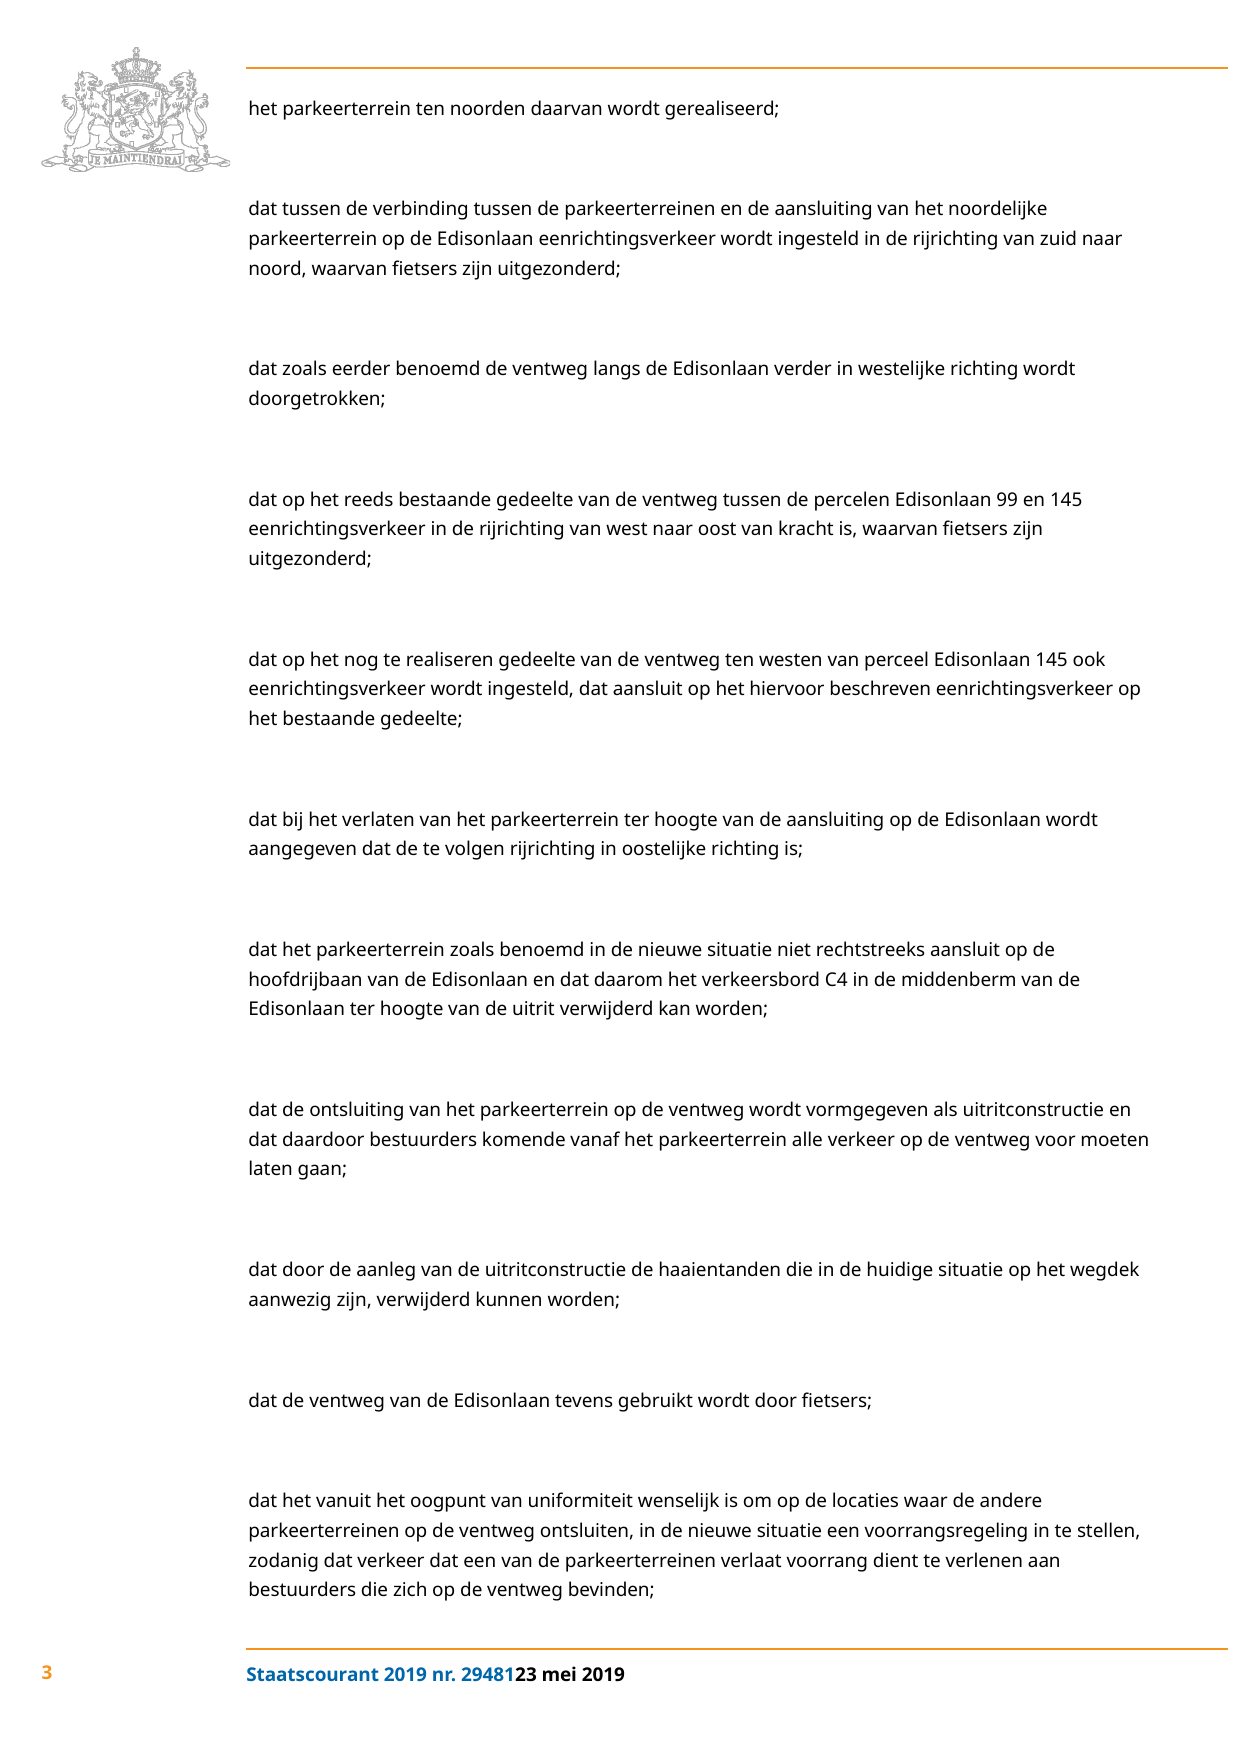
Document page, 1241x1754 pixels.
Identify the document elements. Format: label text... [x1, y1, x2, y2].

text dat zoals eerder benoemd de ventweg langs de Edisonlaan verder in westelijke richting wordt doorgetrokken; [248, 356, 1152, 411]
text dat het parkeerterrein zoals benoemd in de nieuwe situatie niet rechtstreeks aansluit op de hoofdrijbaan van de Edisonlaan en dat daarom het verkeersbord C4 in de middenberm van de Edisonlaan ter hoogte van de uitrit verwijderd kan worden; [248, 936, 1152, 1021]
text dat op het nog te realiseren gedeelte van de ventweg ten westen van perceel Edisonlaan 145 ook eenrichtingsverkeer wordt ingesteld, dat aansluit op het hiervoor beschreven eenrichtingsverkeer op het bestaande gedeelte; [248, 646, 1152, 731]
text dat de ventweg van de Edisonlaan tevens gebruikt wordt door fietsers; [248, 1387, 1152, 1413]
text dat het vanuit het oogpunt van uniformiteit wenselijk is om op de locaties waar de andere parkeerterreinen op de ventweg ontsluiten, in de nieuwe situatie een voorrangsregeling in te stellen, zodanig dat verkeer dat een van de parkeerterreinen verlaat voorrang dient te verlenen aan bestuurders die zich op de ventweg bevinden; [248, 1488, 1152, 1602]
text dat bij het verlaten van het parkeerterrein ter hoogte van de aansluiting op de Edisonlaan wordt aangegeven dat de te volgen rijrichting in oostelijke richting is; [248, 806, 1152, 861]
text dat tussen de verbinding tussen de parkeerterreinen en de aansluiting van het noordelijke parkeerterrein op de Edisonlaan eenrichtingsverkeer wordt ingesteld in de rijrichting van zuid naar noord, waarvan fietsers zijn uitgezonderd; [248, 196, 1152, 281]
text dat de ontsluiting van het parkeerterrein op de ventweg wordt vormgegeven als uitritconstructie en dat daardoor bestuurders komende vanaf het parkeerterrein alle verkeer op de ventweg voor moeten laten gaan; [248, 1096, 1152, 1181]
text het parkeerterrein ten noorden daarvan wordt gerealiseerd; [248, 95, 1152, 121]
text dat op het reeds bestaande gedeelte van de ventweg tussen de percelen Edisonlaan 99 en 145 eenrichtingsverkeer in de rijrichting van west naar oost van kracht is, waarvan fietsers zijn uitgezonderd; [248, 486, 1152, 571]
picture [41, 47, 231, 172]
text dat door de aanleg van de uitritconstructie de haaientanden die in de huidige situatie op het wegdek aanwezig zijn, verwijderd kunnen worden; [248, 1256, 1152, 1312]
